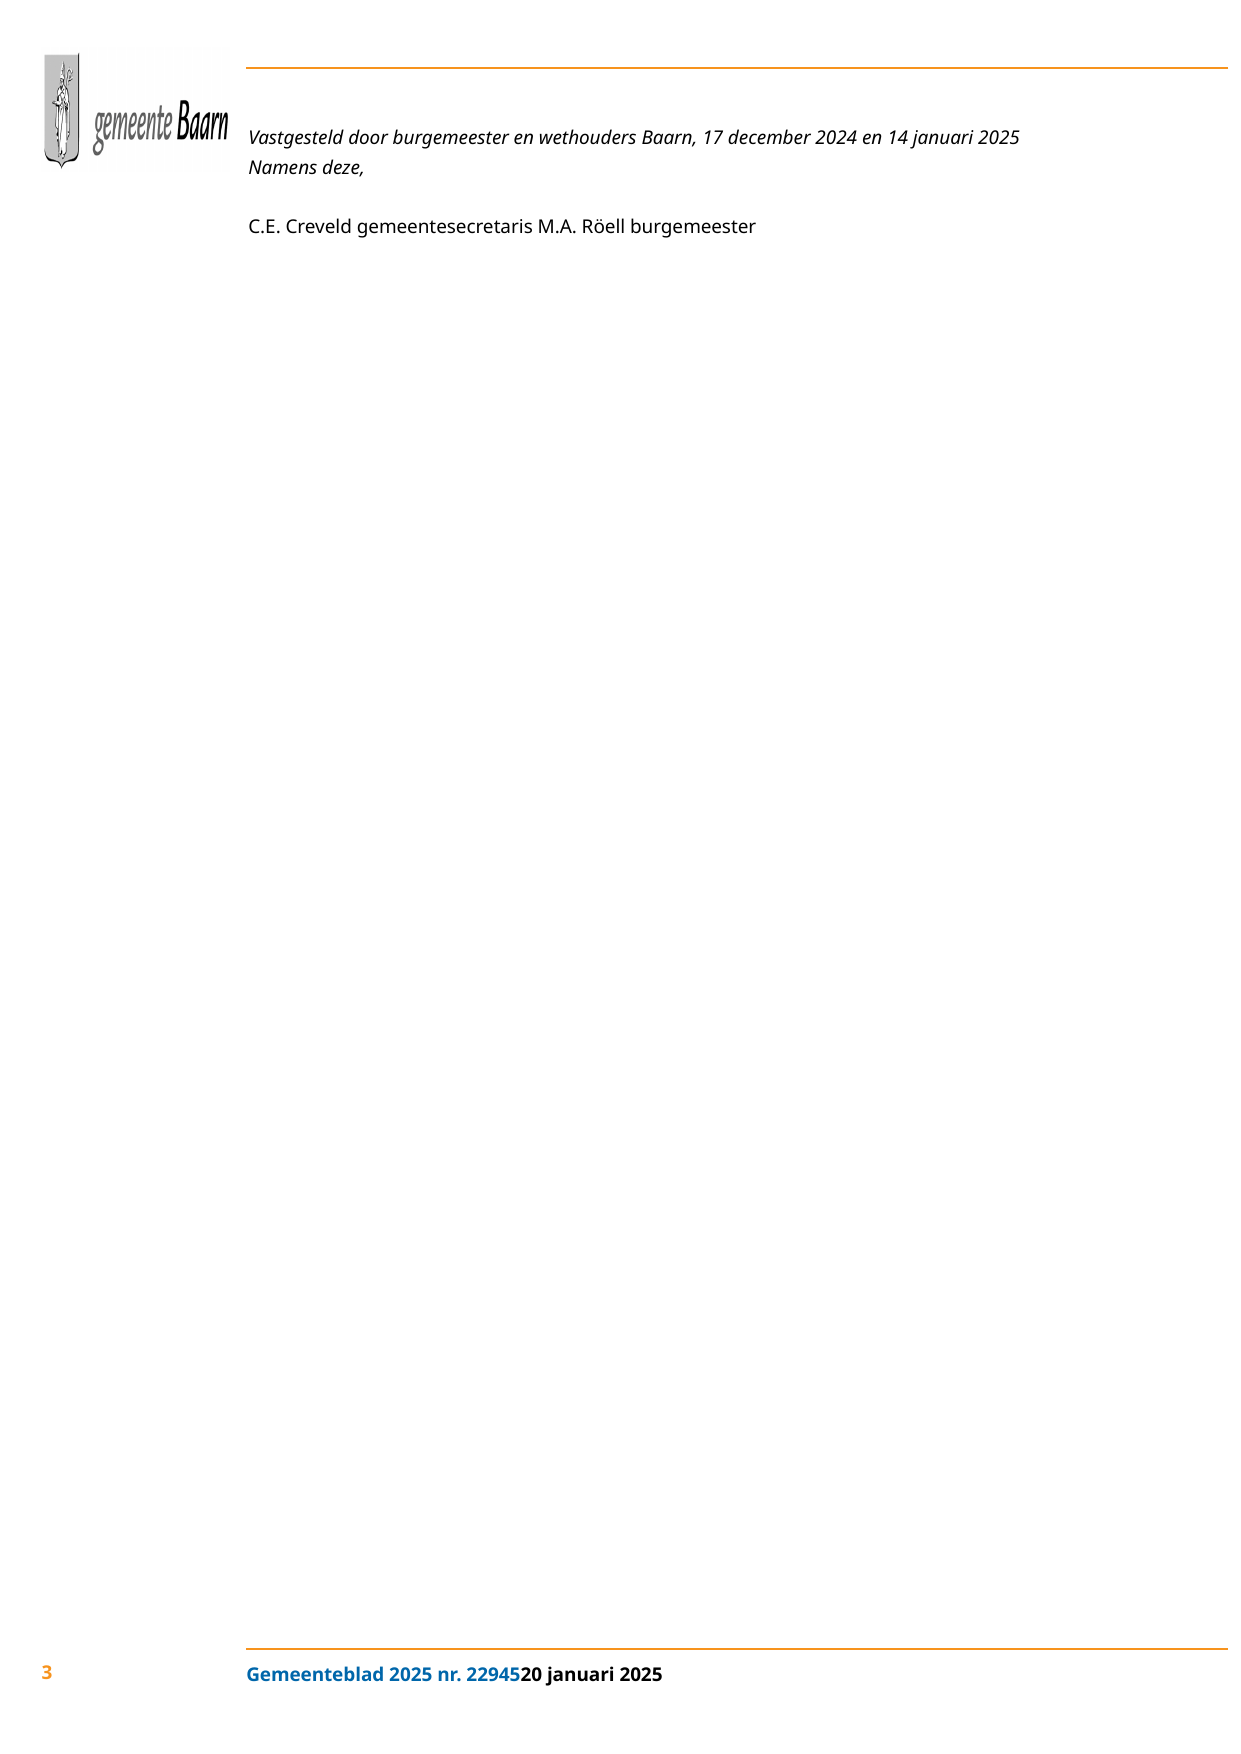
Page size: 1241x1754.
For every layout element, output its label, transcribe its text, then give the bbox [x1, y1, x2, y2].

text C.E. Creveld gemeentesecretaris M.A. Röell burgemeester [248, 213, 1152, 239]
picture [41, 47, 231, 172]
text Vastgesteld door burgemeester en wethouders Baarn, 17 december 2024 en 14 januari 2025 [248, 124, 1152, 150]
text Namens deze, [248, 154, 1152, 180]
